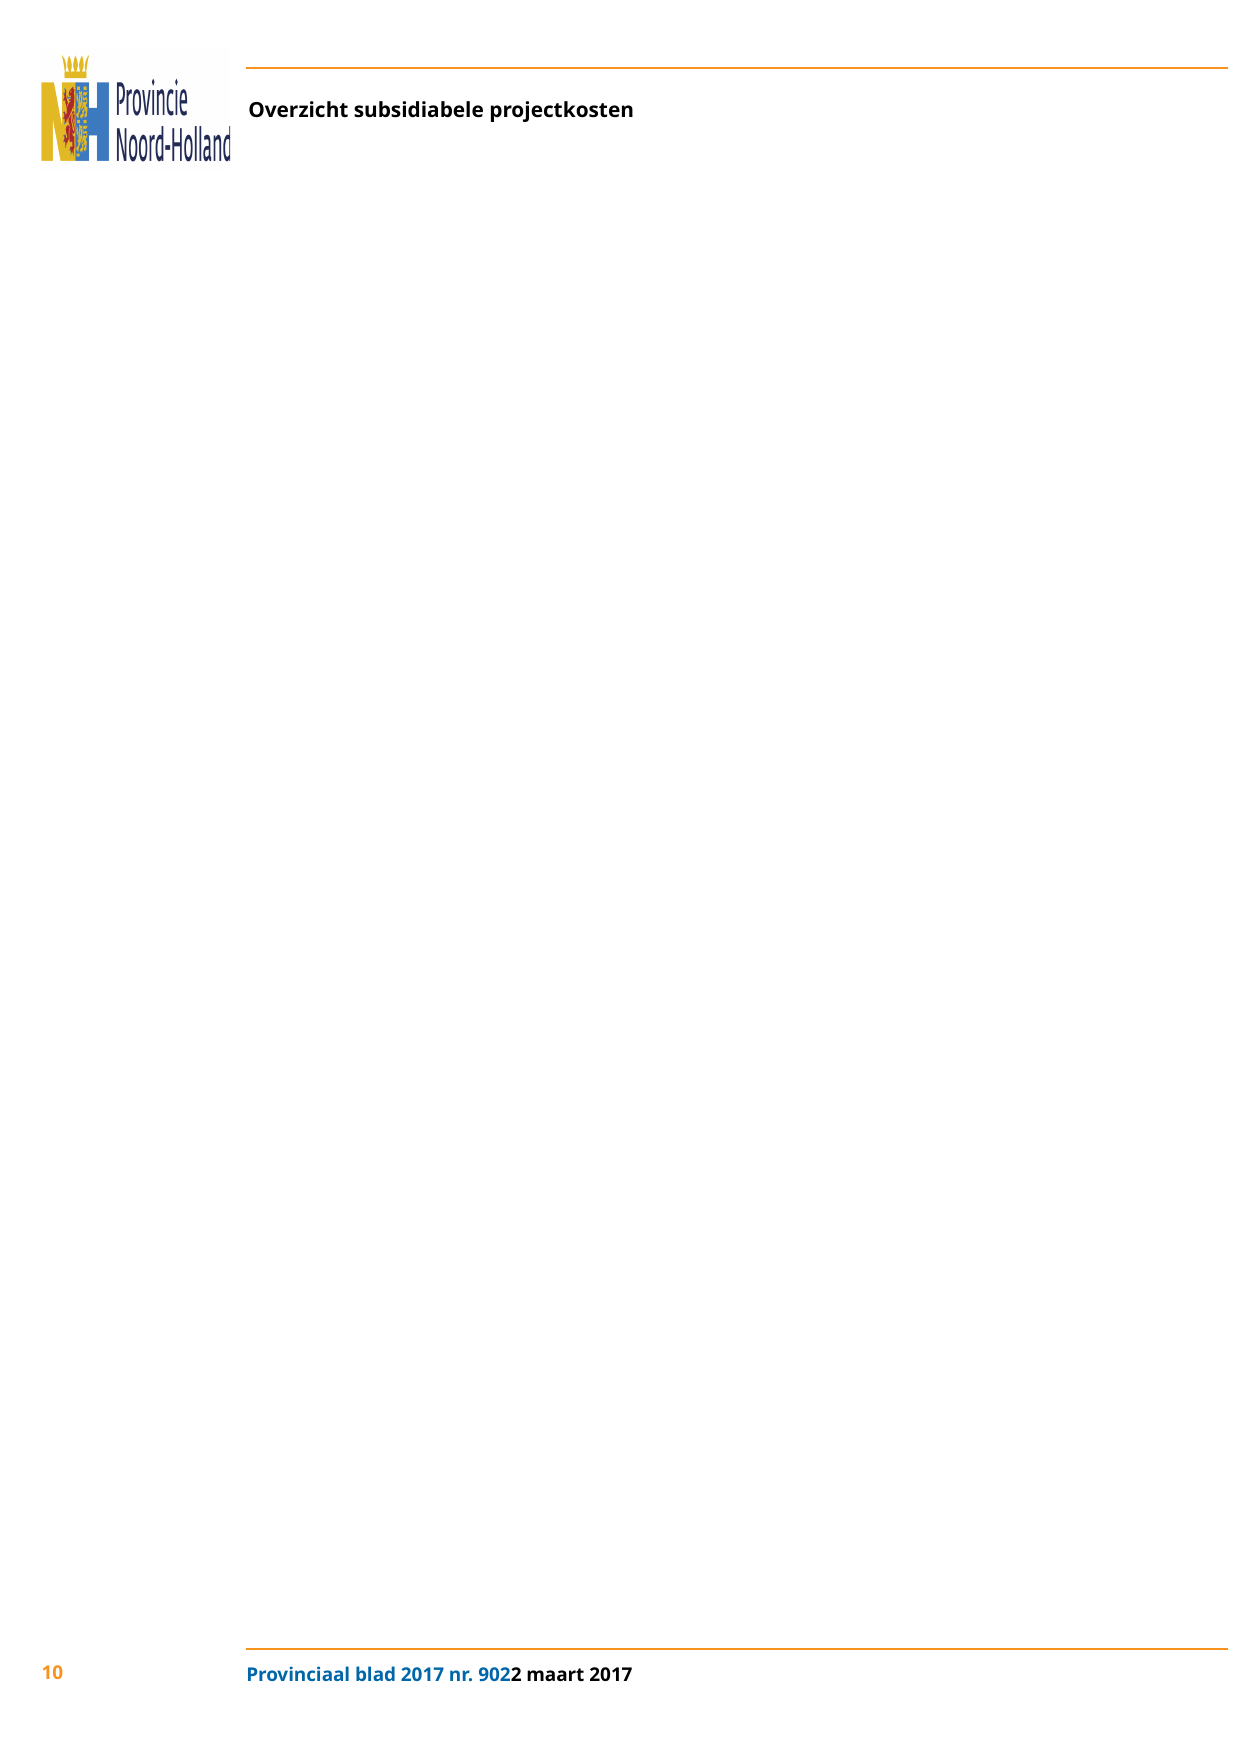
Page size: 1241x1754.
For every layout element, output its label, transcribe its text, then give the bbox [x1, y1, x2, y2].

text Overzicht subsidiabele projectkosten [248, 95, 1152, 123]
picture [41, 47, 231, 172]
